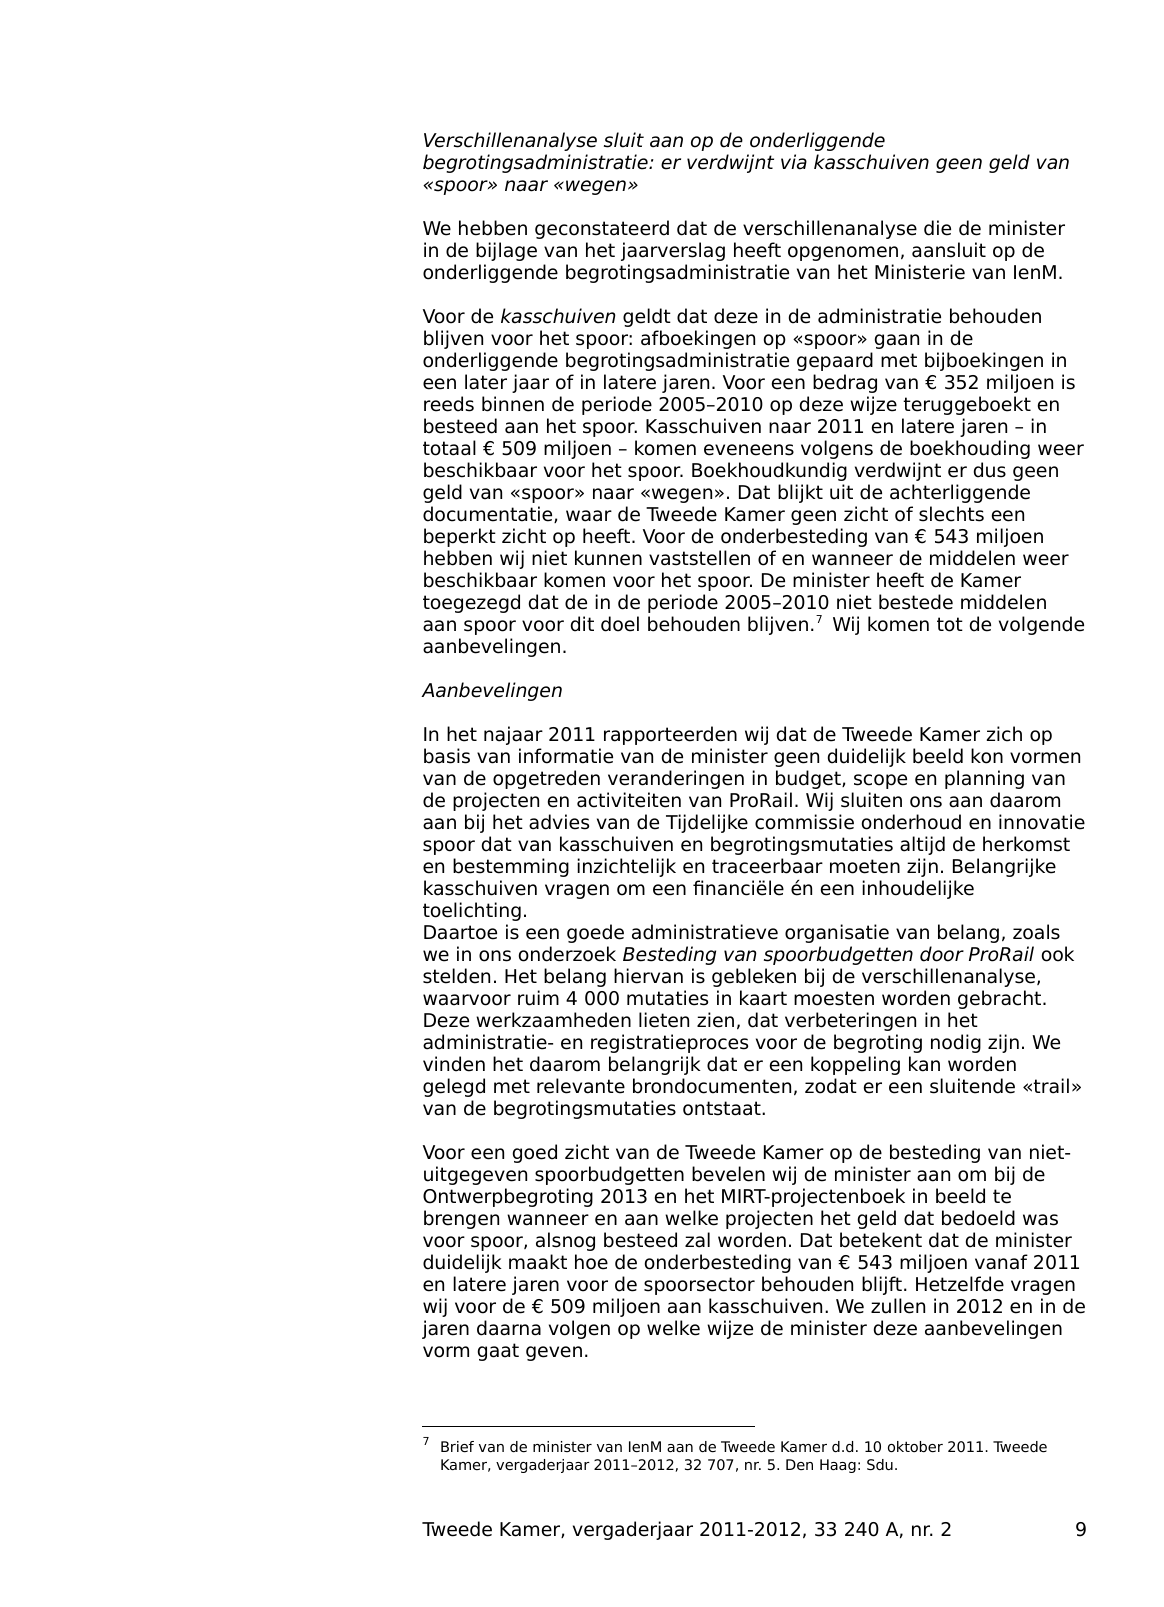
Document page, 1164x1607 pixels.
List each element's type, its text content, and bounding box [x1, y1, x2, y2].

text We hebben geconstateerd dat de verschillenanalyse die de minister in de bijlage van het jaarverslag heeft opgenomen, aansluit op de onderliggende begrotingsadministratie van het Ministerie van IenM. [422, 218, 1087, 284]
text In het najaar 2011 rapporteerden wij dat de Tweede Kamer zich op basis van informatie van de minister geen duidelijk beeld kon vormen van de opgetreden veranderingen in budget, scope en planning van de projecten en activiteiten van ProRail. Wij sluiten ons aan daarom aan bij het advies van de Tijdelijke commissie onderhoud en innovatie spoor dat van kasschuiven en begrotingsmutaties altijd de herkomst en bestemming inzichtelijk en traceerbaar moeten zijn. Belangrijke kasschuiven vragen om een financiële én een inhoudelijke toelichting. [422, 724, 1087, 922]
subtitle Aanbevelingen [422, 680, 1087, 702]
text Daartoe is een goede administratieve organisatie van belang, zoals we in ons onderzoek Besteding van spoorbudgetten door ProRail ook stelden. Het belang hiervan is gebleken bij de verschillenanalyse, waarvoor ruim 4 000 mutaties in kaart moesten worden gebracht. Deze werkzaamheden lieten zien, dat verbeteringen in het administratie- en registratieproces voor de begroting nodig zijn. We vinden het daarom belangrijk dat er een koppeling kan worden gelegd met relevante brondocumenten, zodat er een sluitende «trail» van de begrotingsmutaties ontstaat. [422, 922, 1087, 1120]
text Voor een goed zicht van de Tweede Kamer op de besteding van niet-uitgegeven spoorbudgetten bevelen wij de minister aan om bij de Ontwerpbegroting 2013 en het MIRT-projectenboek in beeld te brengen wanneer en aan welke projecten het geld dat bedoeld was voor spoor, alsnog besteed zal worden. Dat betekent dat de minister duidelijk maakt hoe de onderbesteding van € 543 miljoen vanaf 2011 en latere jaren voor de spoorsector behouden blijft. Hetzelfde vragen wij voor de € 509 miljoen aan kasschuiven. We zullen in 2012 en in de jaren daarna volgen op welke wijze de minister deze aanbevelingen vorm gaat geven. [422, 1142, 1087, 1362]
text Brief van de minister van IenM aan de Tweede Kamer d.d. 10 oktober 2011. Tweede Kamer, vergaderjaar 2011–2012, 32 707, nr. 5. Den Haag: Sdu. [422, 1435, 1087, 1474]
text Voor de kasschuiven geldt dat deze in de administratie behouden blijven voor het spoor: afboekingen op «spoor» gaan in de onderliggende begrotingsadministratie gepaard met bijboekingen in een later jaar of in latere jaren. Voor een bedrag van € 352 miljoen is reeds binnen de periode 2005–2010 op deze wijze teruggeboekt en besteed aan het spoor. Kasschuiven naar 2011 en latere jaren – in totaal € 509 miljoen – komen eveneens volgens de boekhouding weer beschikbaar voor het spoor. Boekhoudkundig verdwijnt er dus geen geld van «spoor» naar «wegen». Dat blijkt uit de achterliggende documentatie, waar de Tweede Kamer geen zicht of slechts een beperkt zicht op heeft. Voor de onderbesteding van € 543 miljoen hebben wij niet kunnen vaststellen of en wanneer de middelen weer beschikbaar komen voor het spoor. De minister heeft de Kamer toegezegd dat de in de periode 2005–2010 niet bestede middelen aan spoor voor dit doel behouden blijven. Wij komen tot de volgende aanbevelingen. [422, 306, 1087, 658]
subtitle Verschillenanalyse sluit aan op de onderliggende begrotingsadministratie: er verdwijnt via kasschuiven geen geld van «spoor» naar «wegen» [422, 130, 1087, 196]
